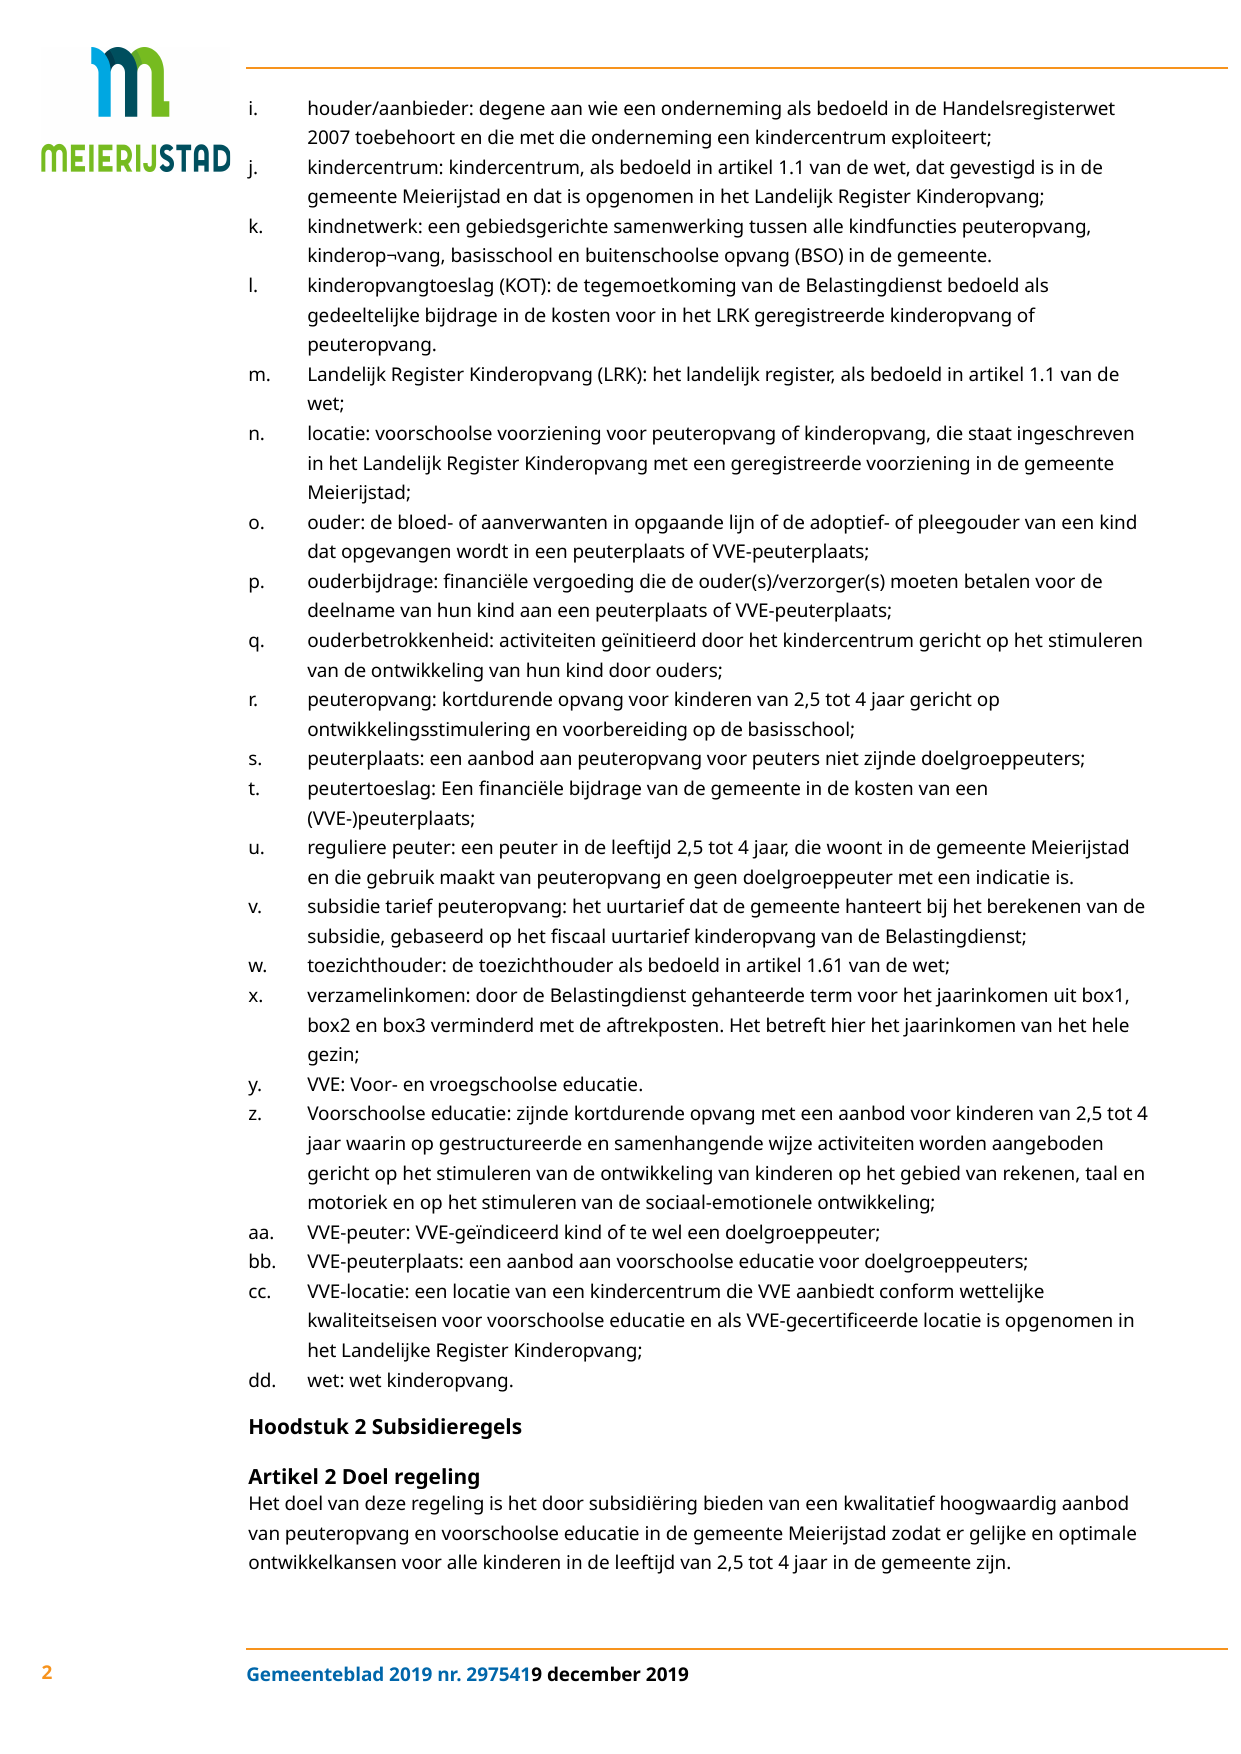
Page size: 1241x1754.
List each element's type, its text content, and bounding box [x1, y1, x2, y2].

list toezichthouder: de toezichthouder als bedoeld in artikel 1.61 van de wet; [248, 953, 1152, 978]
list ouderbetrokkenheid: activiteiten geïnitieerd door het kindercentrum gericht op het stimuleren van de ontwikkeling van hun kind door ouders; [248, 627, 1152, 683]
list VVE-peuterplaats: een aanbod aan voorschoolse educatie voor doelgroeppeuters; [248, 1248, 1152, 1274]
list VVE: Voor- en vroegschoolse educatie. [248, 1071, 1152, 1097]
list VVE-peuter: VVE-geïndiceerd kind of te wel een doelgroeppeuter; [248, 1219, 1152, 1245]
list peuterplaats: een aanbod aan peuteropvang voor peuters niet zijnde doelgroeppeuters; [248, 746, 1152, 771]
text Artikel 2 Doel regeling [248, 1462, 1152, 1490]
list kinderopvangtoeslag (KOT): de tegemoetkoming van de Belastingdienst bedoeld als gedeeltelijke bijdrage in de kosten voor in het LRK geregistreerde kinderopvang of peuteropvang. [248, 272, 1152, 357]
list locatie: voorschoolse voorziening voor peuteropvang of kinderopvang, die staat ingeschreven in het Landelijk Register Kinderopvang met een geregistreerde voorziening in de gemeente Meierijstad; [248, 420, 1152, 505]
text Het doel van deze regeling is het door subsidiëring bieden van een kwalitatief hoogwaardig aanbod van peuteropvang en voorschoolse educatie in de gemeente Meierijstad zodat er gelijke en optimale ontwikkelkansen voor alle kinderen in de leeftijd van 2,5 tot 4 jaar in de gemeente zijn. [248, 1490, 1152, 1575]
list subsidie tarief peuteropvang: het uurtarief dat de gemeente hanteert bij het berekenen van de subsidie, gebaseerd op het fiscaal uurtarief kinderopvang van de Belastingdienst; [248, 893, 1152, 949]
list ouderbijdrage: financiële vergoeding die de ouder(s)/verzorger(s) moeten betalen voor de deelname van hun kind aan een peuterplaats of VVE-peuterplaats; [248, 568, 1152, 623]
list kindnetwerk: een gebiedsgerichte samenwerking tussen alle kindfuncties peuteropvang, kinderop¬vang, basisschool en buitenschoolse opvang (BSO) in de gemeente. [248, 213, 1152, 268]
list VVE-locatie: een locatie van een kindercentrum die VVE aanbiedt conform wettelijke kwaliteitseisen voor voorschoolse educatie en als VVE-gecertificeerde locatie is opgenomen in het Landelijke Register Kinderopvang; [248, 1278, 1152, 1363]
list houder/aanbieder: degene aan wie een onderneming als bedoeld in de Handelsregisterwet 2007 toebehoort en die met die onderneming een kindercentrum exploiteert; [248, 95, 1152, 150]
list wet: wet kinderopvang. [248, 1367, 1152, 1393]
list peuteropvang: kortdurende opvang voor kinderen van 2,5 tot 4 jaar gericht op ontwikkelingsstimulering en voorbereiding op de basisschool; [248, 686, 1152, 742]
list ouder: de bloed- of aanverwanten in opgaande lijn of de adoptief- of pleegouder van een kind dat opgevangen wordt in een peuterplaats of VVE-peuterplaats; [248, 509, 1152, 564]
list verzamelinkomen: door de Belastingdienst gehanteerde term voor het jaarinkomen uit box1, box2 en box3 verminderd met de aftrekposten. Het betreft hier het jaarinkomen van het hele gezin; [248, 982, 1152, 1067]
list kindercentrum: kindercentrum, als bedoeld in artikel 1.1 van de wet, dat gevestigd is in de gemeente Meierijstad en dat is opgenomen in het Landelijk Register Kinderopvang; [248, 154, 1152, 209]
picture [41, 47, 231, 172]
list Landelijk Register Kinderopvang (LRK): het landelijk register, als bedoeld in artikel 1.1 van de wet; [248, 361, 1152, 416]
list reguliere peuter: een peuter in de leeftijd 2,5 tot 4 jaar, die woont in de gemeente Meierijstad en die gebruik maakt van peuteropvang en geen doelgroeppeuter met een indicatie is. [248, 834, 1152, 890]
list Voorschoolse educatie: zijnde kortdurende opvang met een aanbod voor kinderen van 2,5 tot 4 jaar waarin op gestructureerde en samenhangende wijze activiteiten worden aangeboden gericht op het stimuleren van de ontwikkeling van kinderen op het gebied van rekenen, taal en motoriek en op het stimuleren van de sociaal-emotionele ontwikkeling; [248, 1101, 1152, 1215]
text Hoodstuk 2 Subsidieregels [248, 1412, 1152, 1441]
list peutertoeslag: Een financiële bijdrage van de gemeente in de kosten van een (VVE-)peuterplaats; [248, 775, 1152, 831]
